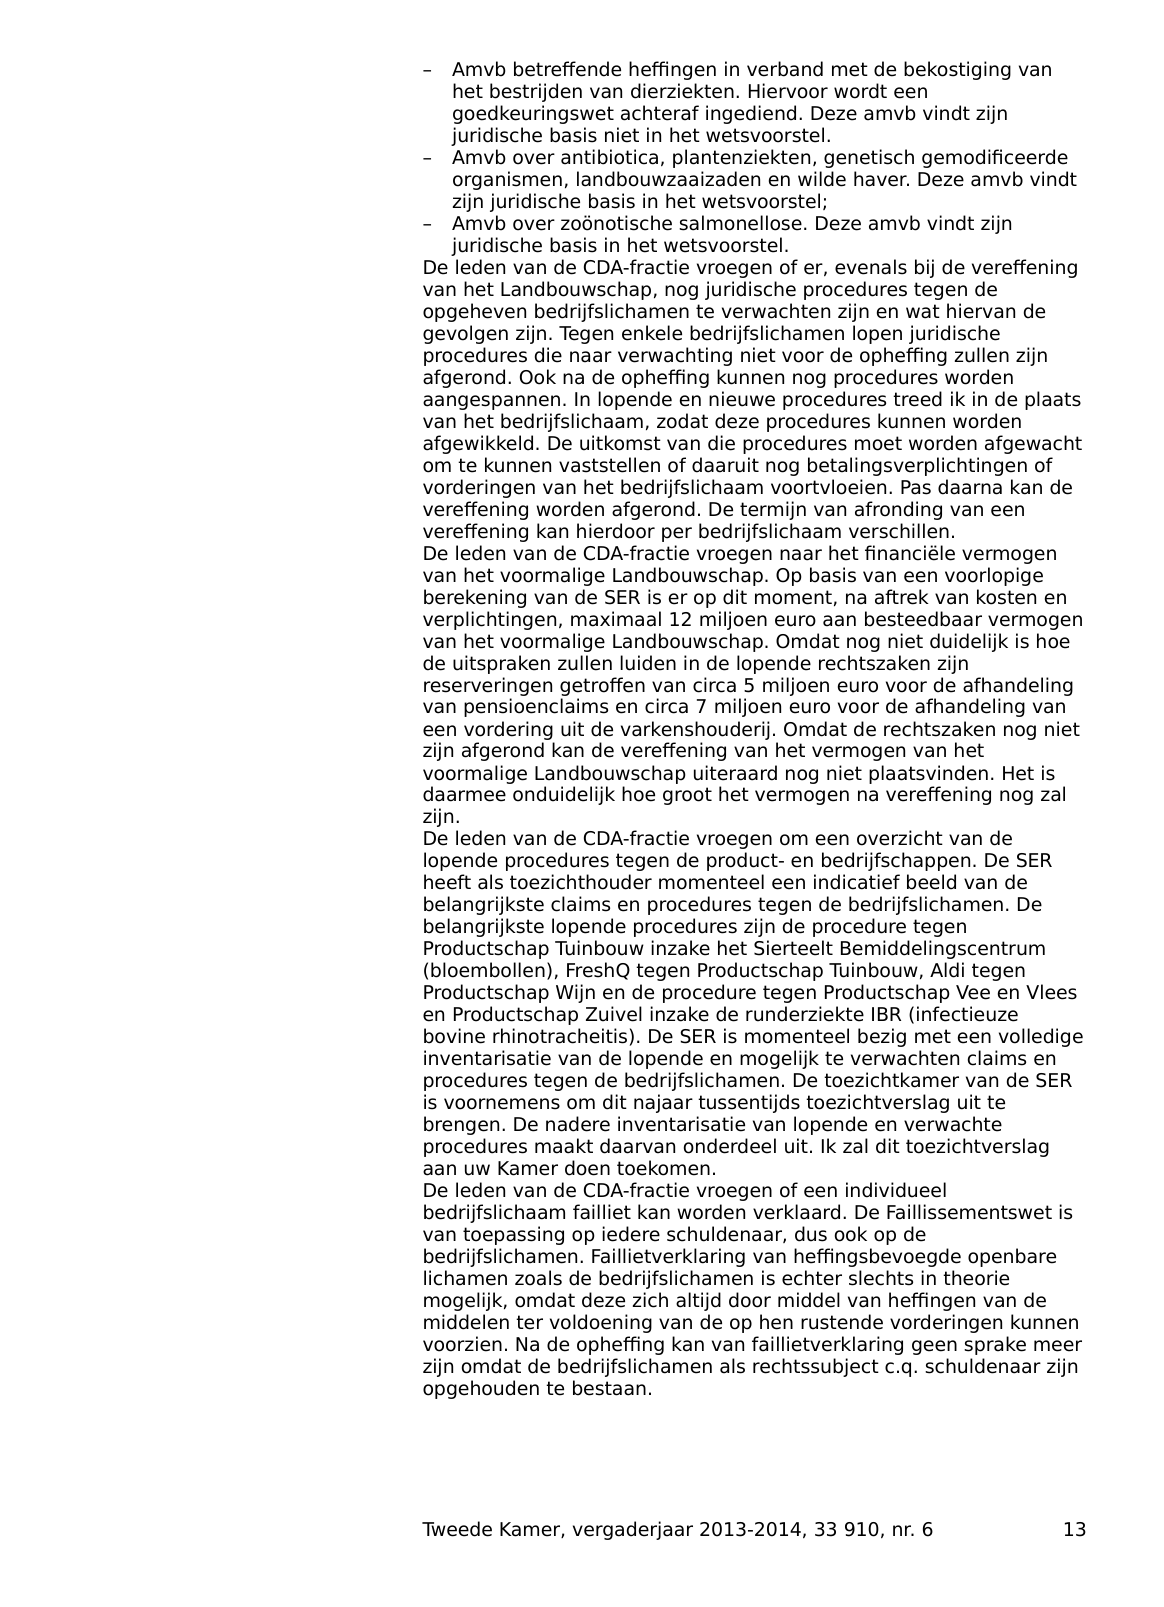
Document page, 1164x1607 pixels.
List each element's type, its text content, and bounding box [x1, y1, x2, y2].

text – Amvb betreffende heffingen in verband met de bekostiging van het bestrijden van dierziekten. Hiervoor wordt een goedkeuringswet achteraf ingediend. Deze amvb vindt zijn juridische basis niet in het wetsvoorstel. [422, 59, 1087, 147]
text De leden van de CDA-fractie vroegen naar het financiële vermogen van het voormalige Landbouwschap. Op basis van een voorlopige berekening van de SER is er op dit moment, na aftrek van kosten en verplichtingen, maximaal 12 miljoen euro aan besteedbaar vermogen van het voormalige Landbouwschap. Omdat nog niet duidelijk is hoe de uitspraken zullen luiden in de lopende rechtszaken zijn reserveringen getroffen van circa 5 miljoen euro voor de afhandeling van pensioenclaims en circa 7 miljoen euro voor de afhandeling van een vordering uit de varkenshouderij. Omdat de rechtszaken nog niet zijn afgerond kan de vereffening van het vermogen van het voormalige Landbouwschap uiteraard nog niet plaatsvinden. Het is daarmee onduidelijk hoe groot het vermogen na vereffening nog zal zijn. [422, 543, 1087, 828]
text – Amvb over zoönotische salmonellose. Deze amvb vindt zijn juridische basis in het wetsvoorstel. [422, 213, 1087, 257]
text De leden van de CDA-fractie vroegen of er, evenals bij de vereffening van het Landbouwschap, nog juridische procedures tegen de opgeheven bedrijfslichamen te verwachten zijn en wat hiervan de gevolgen zijn. Tegen enkele bedrijfslichamen lopen juridische procedures die naar verwachting niet voor de opheffing zullen zijn afgerond. Ook na de opheffing kunnen nog procedures worden aangespannen. In lopende en nieuwe procedures treed ik in de plaats van het bedrijfslichaam, zodat deze procedures kunnen worden afgewikkeld. De uitkomst van die procedures moet worden afgewacht om te kunnen vaststellen of daaruit nog betalingsverplichtingen of vorderingen van het bedrijfslichaam voortvloeien. Pas daarna kan de vereffening worden afgerond. De termijn van afronding van een vereffening kan hierdoor per bedrijfslichaam verschillen. [422, 257, 1087, 543]
text – Amvb over antibiotica, plantenziekten, genetisch gemodificeerde organismen, landbouwzaaizaden en wilde haver. Deze amvb vindt zijn juridische basis in het wetsvoorstel; [422, 147, 1087, 213]
text De leden van de CDA-fractie vroegen om een overzicht van de lopende procedures tegen de product- en bedrijfschappen. De SER heeft als toezichthouder momenteel een indicatief beeld van de belangrijkste claims en procedures tegen de bedrijfslichamen. De belangrijkste lopende procedures zijn de procedure tegen Productschap Tuinbouw inzake het Sierteelt Bemiddelingscentrum (bloembollen), FreshQ tegen Productschap Tuinbouw, Aldi tegen Productschap Wijn en de procedure tegen Productschap Vee en Vlees en Productschap Zuivel inzake de runderziekte IBR (infectieuze bovine rhinotracheitis). De SER is momenteel bezig met een volledige inventarisatie van de lopende en mogelijk te verwachten claims en procedures tegen de bedrijfslichamen. De toezichtkamer van de SER is voornemens om dit najaar tussentijds toezichtverslag uit te brengen. De nadere inventarisatie van lopende en verwachte procedures maakt daarvan onderdeel uit. Ik zal dit toezichtverslag aan uw Kamer doen toekomen. [422, 828, 1087, 1180]
text De leden van de CDA-fractie vroegen of een individueel bedrijfslichaam failliet kan worden verklaard. De Faillissementswet is van toepassing op iedere schuldenaar, dus ook op de bedrijfslichamen. Faillietverklaring van heffingsbevoegde openbare lichamen zoals de bedrijfslichamen is echter slechts in theorie mogelijk, omdat deze zich altijd door middel van heffingen van de middelen ter voldoening van de op hen rustende vorderingen kunnen voorzien. Na de opheffing kan van faillietverklaring geen sprake meer zijn omdat de bedrijfslichamen als rechtssubject c.q. schuldenaar zijn opgehouden te bestaan. [422, 1180, 1087, 1400]
